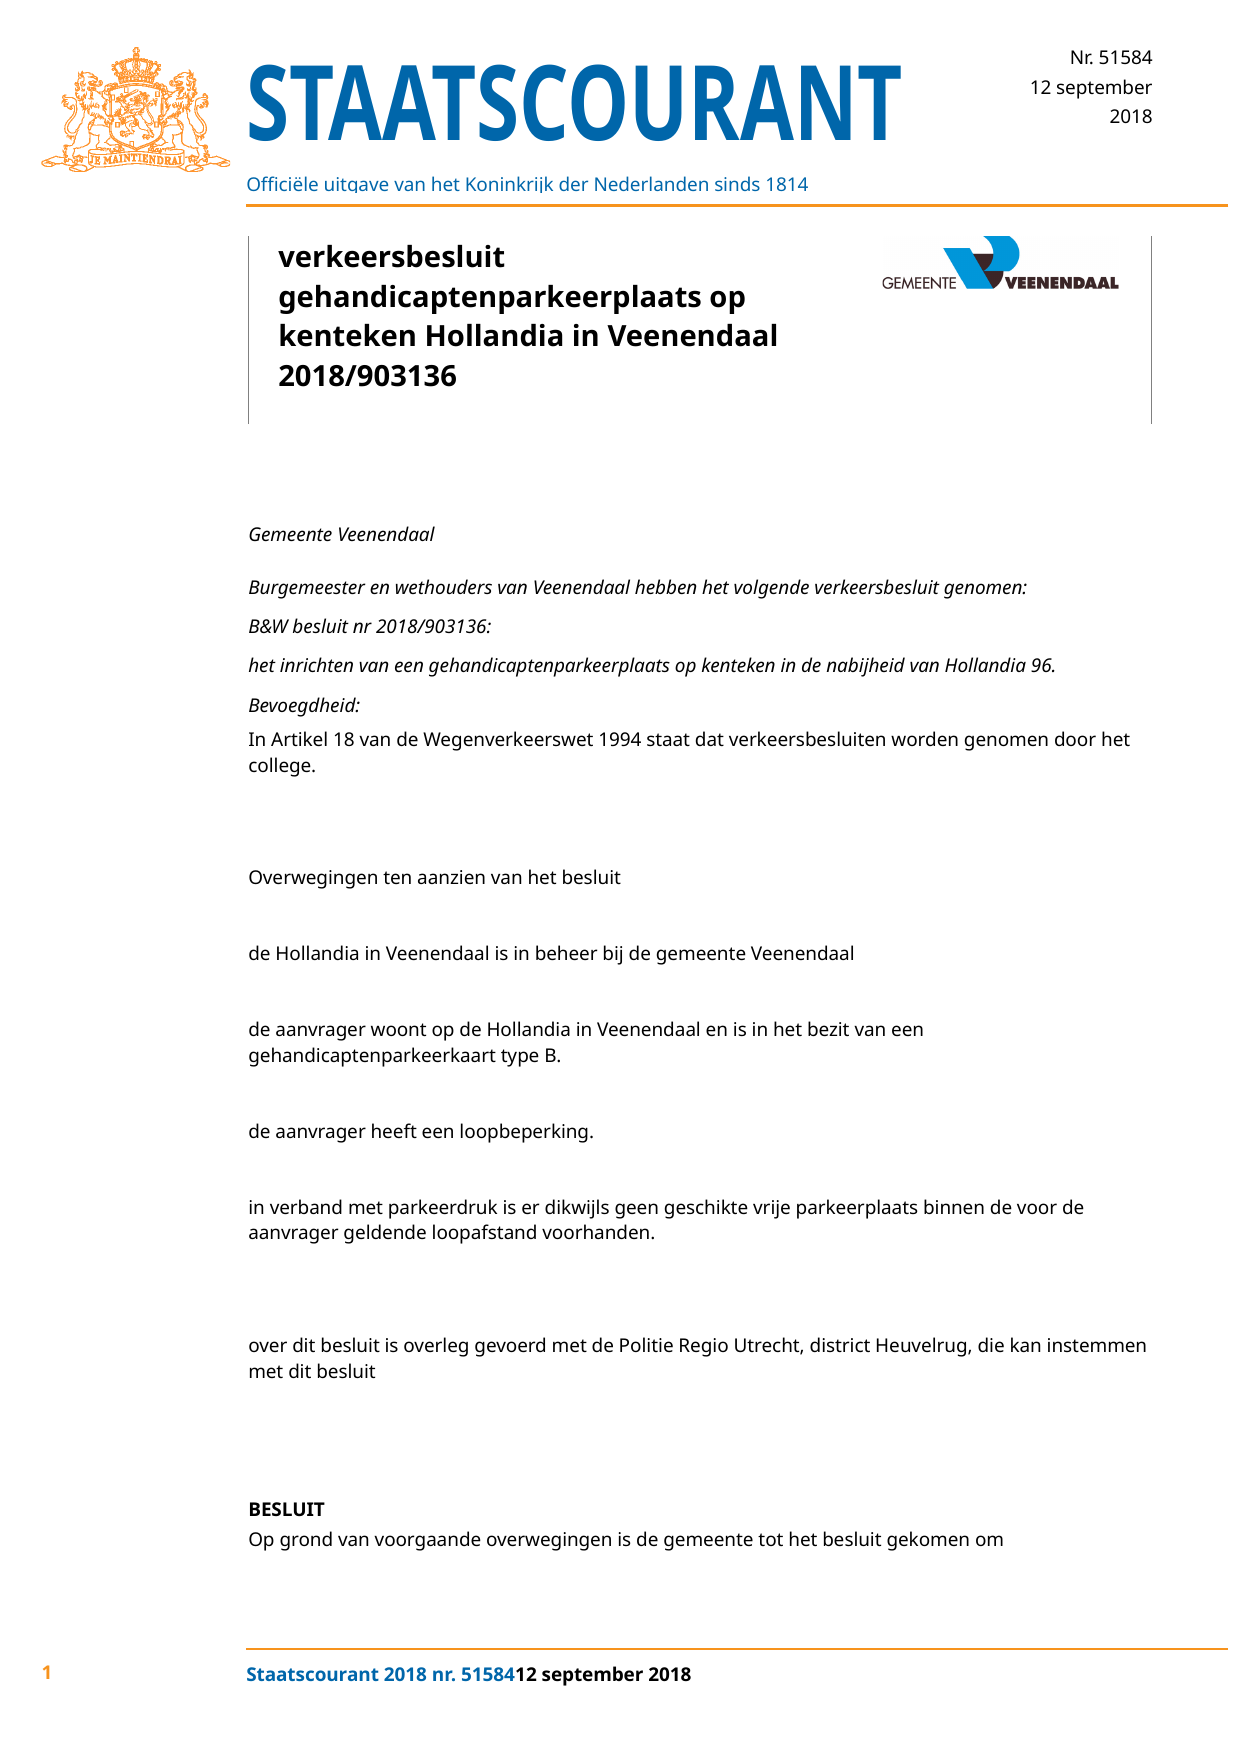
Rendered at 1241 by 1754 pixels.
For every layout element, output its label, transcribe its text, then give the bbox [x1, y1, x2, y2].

text Gemeente Veenendaal [248, 521, 1152, 547]
picture [41, 47, 231, 172]
text Op grond van voorgaande overwegingen is de gemeente tot het besluit gekomen om [248, 1526, 1152, 1552]
text B&W besluit nr 2018/903136: [248, 613, 1152, 639]
text de aanvrager heeft een loopbeperking. [248, 1118, 1152, 1144]
table_header verkeersbesluit gehandicaptenparkeerplaats op kenteken Hollandia in Veenendaal 2018/903136 [249, 236, 850, 424]
text de Hollandia in Veenendaal is in beheer bij de gemeente Veenendaal [248, 940, 1152, 966]
text in verband met parkeerdruk is er dikwijls geen geschikte vrije parkeerplaats binnen de voor de aanvrager geldende loopafstand voorhanden. [248, 1194, 1152, 1245]
text het inrichten van een gehandicaptenparkeerplaats op kenteken in de nabijheid van Hollandia 96. [248, 653, 1152, 678]
text Overwegingen ten aanzien van het besluit [248, 864, 1152, 890]
text Burgemeester en wethouders van Veenendaal hebben het volgende verkeersbesluit genomen: [248, 574, 1152, 600]
text over dit besluit is overleg gevoerd met de Politie Regio Utrecht, district Heuvelrug, die kan instemmen met dit besluit [248, 1332, 1152, 1384]
text Bevoegdheid: [248, 692, 1152, 718]
text de aanvrager woont op de Hollandia in Veenendaal en is in het bezit van een gehandicaptenparkeerkaart type B. [248, 1016, 1152, 1068]
picture [985, 236, 1119, 289]
table_header [850, 236, 1151, 424]
picture [882, 236, 993, 289]
text BESLUIT [248, 1497, 1152, 1522]
text In Artikel 18 van de Wegenverkeerswet 1994 staat dat verkeersbesluiten worden genomen door het college. [248, 726, 1152, 777]
